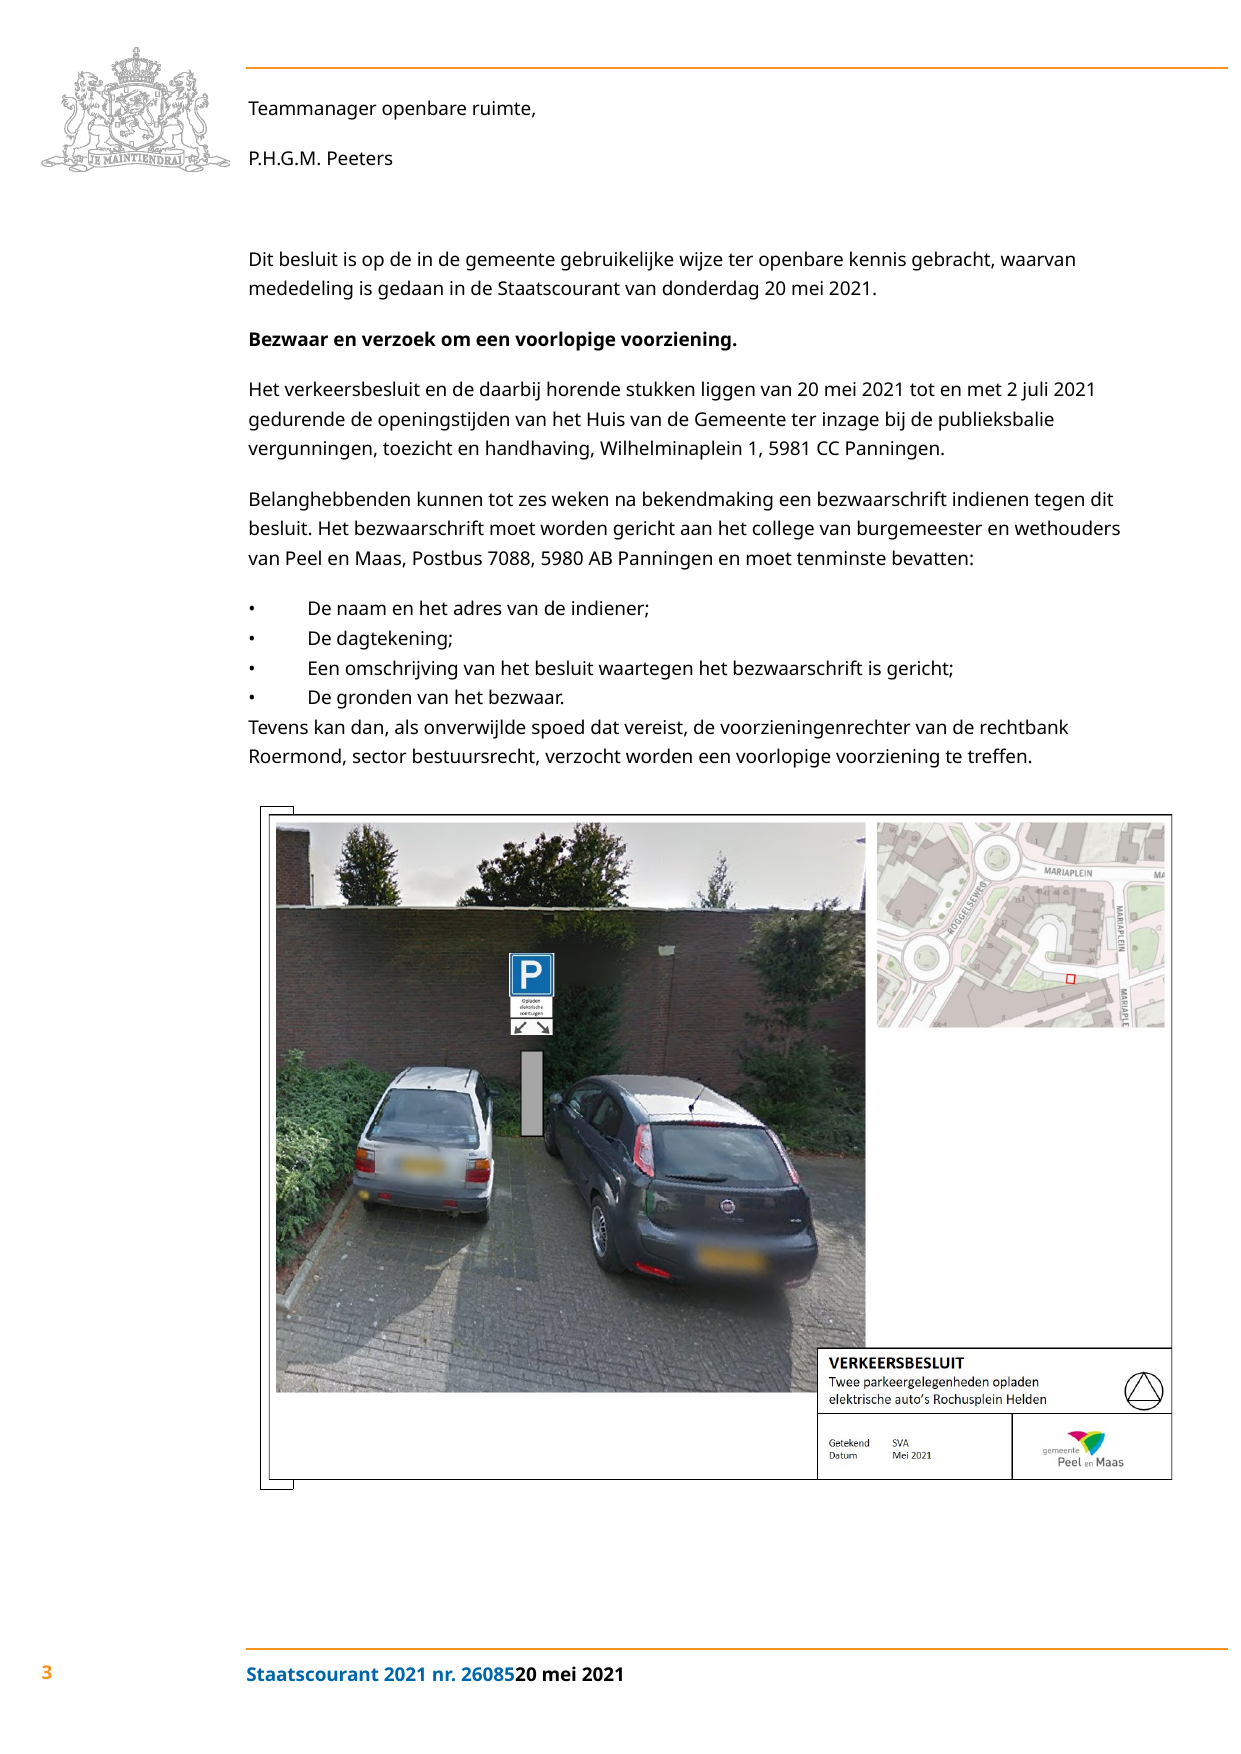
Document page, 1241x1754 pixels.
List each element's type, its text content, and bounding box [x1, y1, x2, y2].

text P.H.G.M. Peeters [248, 145, 1152, 171]
picture [268, 814, 1173, 1480]
text Belanghebbenden kunnen tot zes weken na bekendmaking een bezwaarschrift indienen tegen dit besluit. Het bezwaarschrift moet worden gericht aan het college van burgemeester en wethouders van Peel en Maas, Postbus 7088, 5980 AB Panningen en moet tenminste bevatten: [248, 486, 1152, 571]
picture [41, 47, 231, 172]
list De dagtekening; [248, 625, 1152, 651]
text Dit besluit is op de in de gemeente gebruikelijke wijze ter openbare kennis gebracht, waarvan mededeling is gedaan in de Staatscourant van donderdag 20 mei 2021. [248, 246, 1152, 301]
list Een omschrijving van het besluit waartegen het bezwaarschrift is gericht; [248, 655, 1152, 681]
text Het verkeersbesluit en de daarbij horende stukken liggen van 20 mei 2021 tot en met 2 juli 2021 gedurende de openingstijden van het Huis van de Gemeente ter inzage bij de publieksbalie vergunningen, toezicht en handhaving, Wilhelminaplein 1, 5981 CC Panningen. [248, 376, 1152, 461]
text Bezwaar en verzoek om een voorlopige voorziening. [248, 326, 1152, 352]
text Tevens kan dan, als onverwijlde spoed dat vereist, de voorzieningenrechter van de rechtbank Roermond, sector bestuursrecht, verzocht worden een voorlopige voorziening te treffen. [248, 714, 1152, 769]
list De naam en het adres van de indiener; [248, 596, 1152, 621]
text Teammanager openbare ruimte, [248, 95, 1152, 121]
list De gronden van het bezwaar. [248, 684, 1152, 710]
